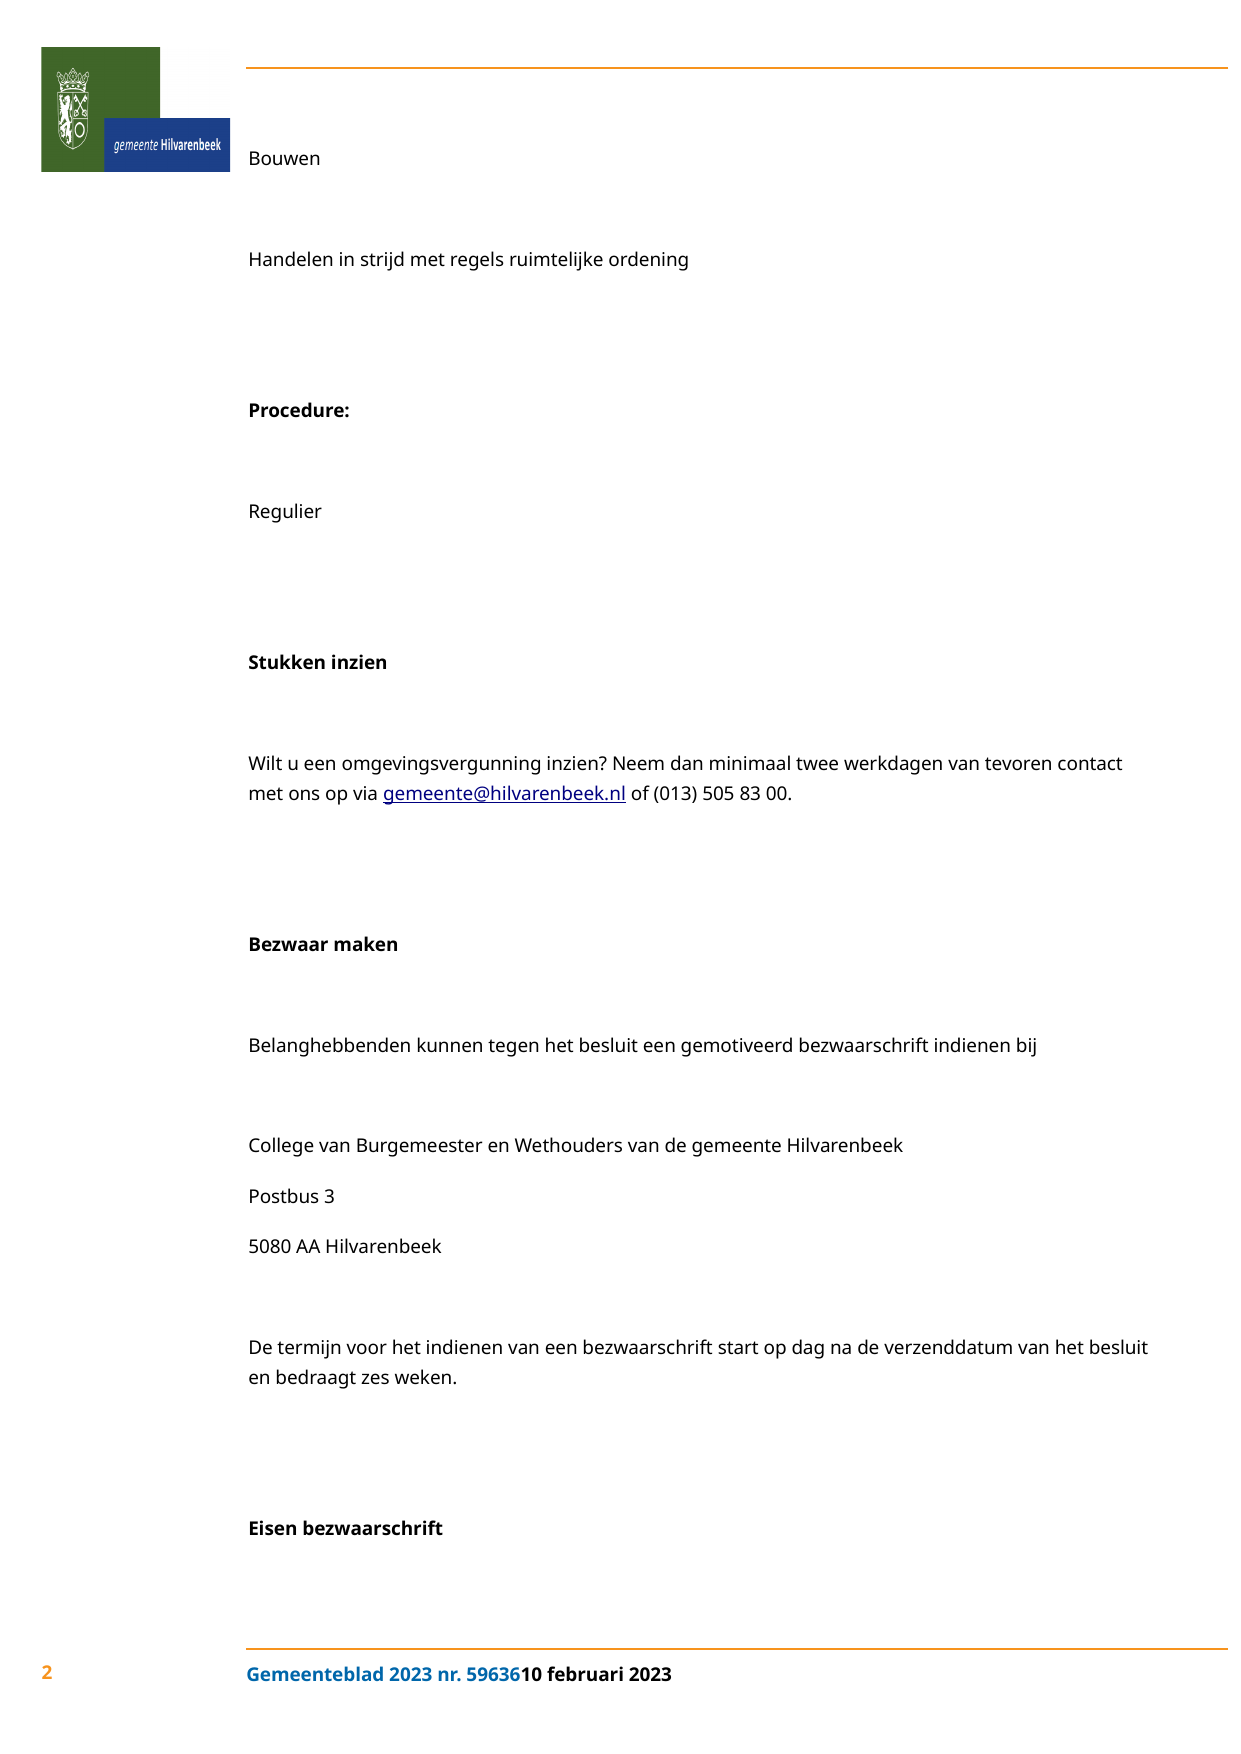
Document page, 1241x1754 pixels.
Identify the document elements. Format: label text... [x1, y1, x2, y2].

text 5080 AA Hilvarenbeek [248, 1233, 1152, 1259]
text Handelen in strijd met regels ruimtelijke ordening [248, 246, 1152, 272]
text College van Burgemeester en Wethouders van de gemeente Hilvarenbeek [248, 1133, 1152, 1158]
text Wilt u een omgevingsvergunning inzien? Neem dan minimaal twee werkdagen van tevoren contact met ons op via gemeente@hilvarenbeek.nl of (013) 505 83 00. [248, 750, 1152, 806]
text Regulier [248, 498, 1152, 524]
text Postbus 3 [248, 1183, 1152, 1209]
text Belanghebbenden kunnen tegen het besluit een gemotiveerd bezwaarschrift indienen bij [248, 1032, 1152, 1058]
text Eisen bezwaarschrift [248, 1515, 1152, 1541]
text Stukken inzien [248, 649, 1152, 675]
picture [41, 47, 231, 172]
text Bouwen [248, 145, 1152, 171]
text Bezwaar maken [248, 931, 1152, 957]
text De termijn voor het indienen van een bezwaarschrift start op dag na de verzenddatum van het besluit en bedraagt zes weken. [248, 1334, 1152, 1390]
text Procedure: [248, 397, 1152, 423]
